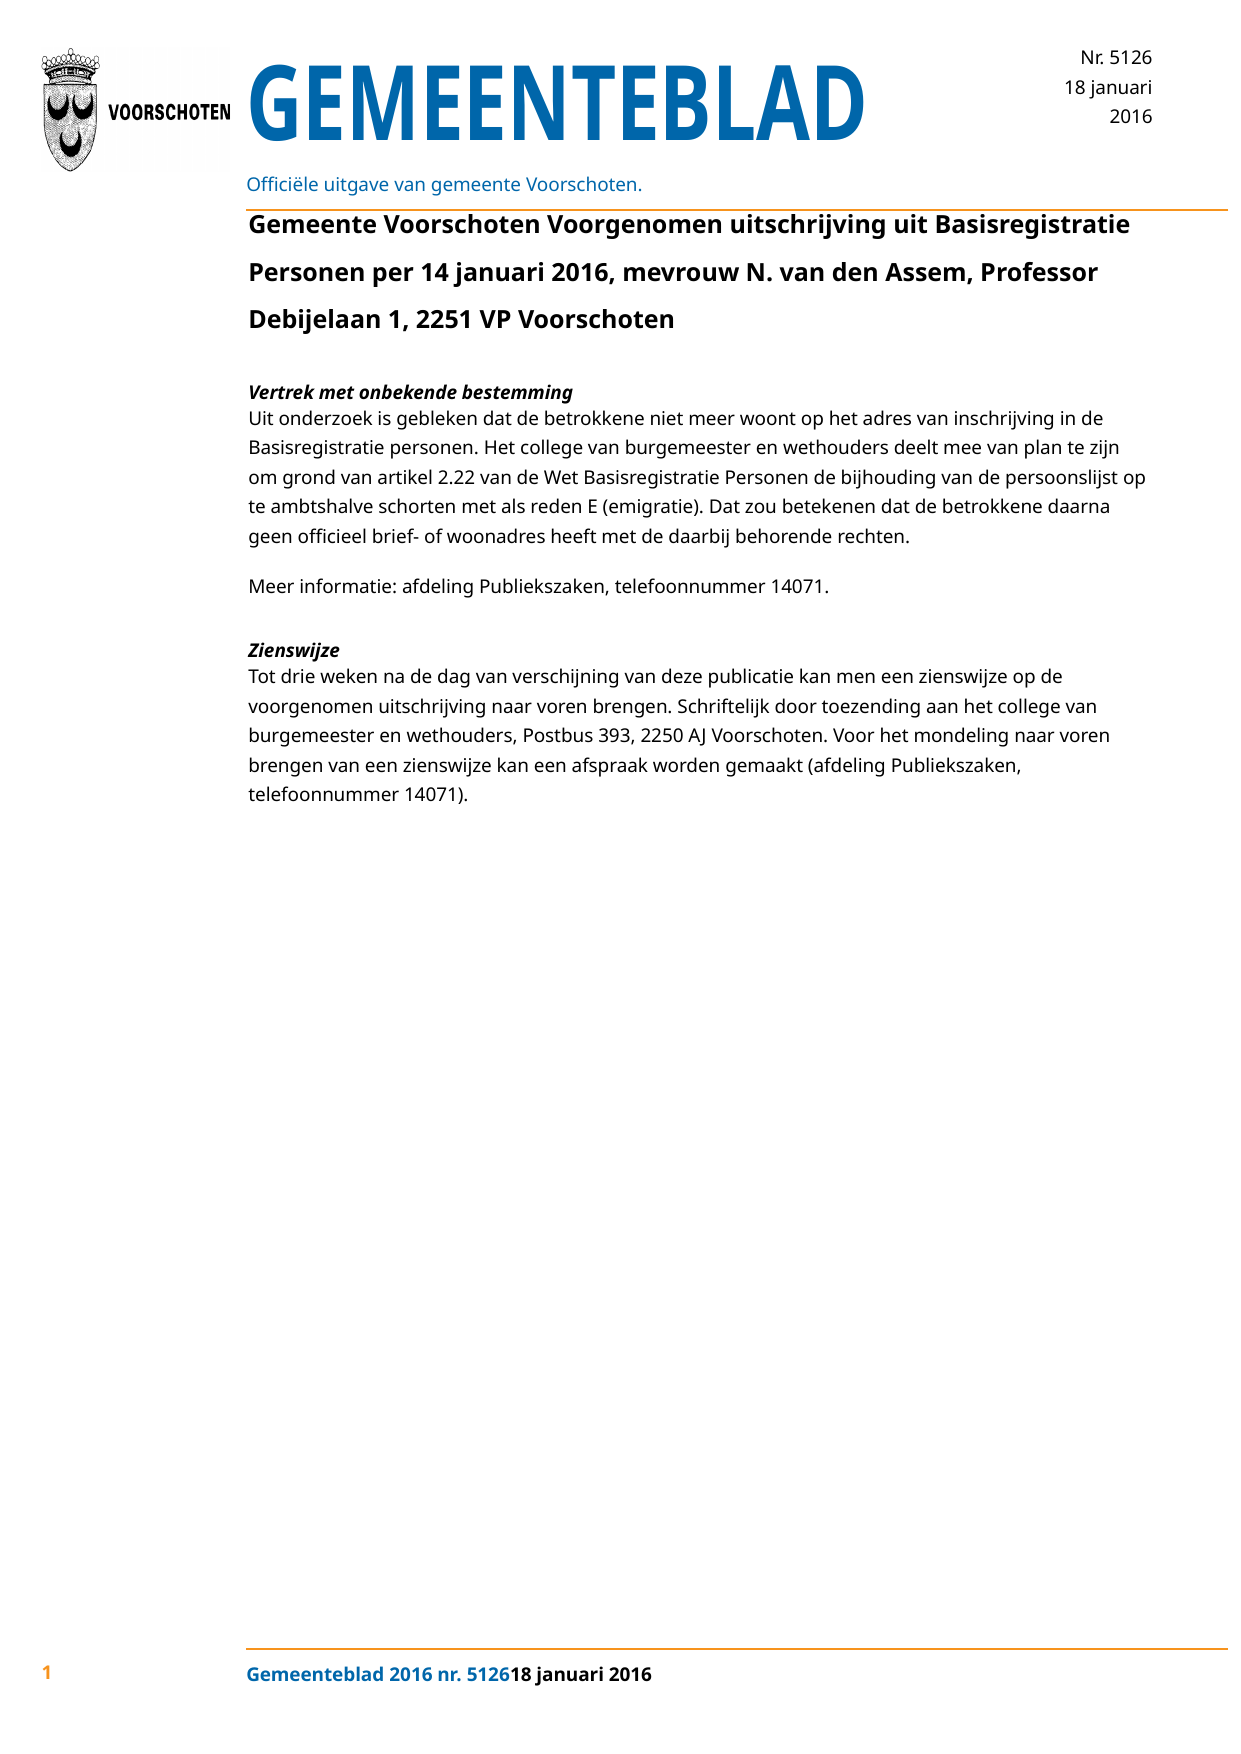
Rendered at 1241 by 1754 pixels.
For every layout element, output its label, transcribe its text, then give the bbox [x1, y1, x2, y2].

picture [41, 47, 231, 172]
text Meer informatie: afdeling Publiekszaken, telefoonnummer 14071. [248, 573, 1152, 599]
text Tot drie weken na de dag van verschijning van deze publicatie kan men een zienswijze op de voorgenomen uitschrijving naar voren brengen. Schriftelijk door toezending aan het college van burgemeester en wethouders, Postbus 393, 2250 AJ Voorschoten. Voor het mondeling naar voren brengen van een zienswijze kan een afspraak worden gemaakt (afdeling Publiekszaken, telefoonnummer 14071). [248, 663, 1152, 807]
text Zienswijze [248, 637, 1152, 663]
text Uit onderzoek is gebleken dat de betrokkene niet meer woont op het adres van inschrijving in de Basisregistratie personen. Het college van burgemeester en wethouders deelt mee van plan te zijn om grond van artikel 2.22 van de Wet Basisregistratie Personen de bijhouding van de persoonslijst op te ambtshalve schorten met als reden E (emigratie). Dat zou betekenen dat de betrokkene daarna geen officieel brief- of woonadres heeft met de daarbij behorende rechten. [248, 405, 1152, 549]
text Gemeente Voorschoten Voorgenomen uitschrijving uit Basisregistratie Personen per 14 januari 2016, mevrouw N. van den Assem, Professor Debijelaan 1, 2251 VP Voorschoten [248, 211, 1152, 336]
text Vertrek met onbekende bestemming [248, 379, 1152, 405]
